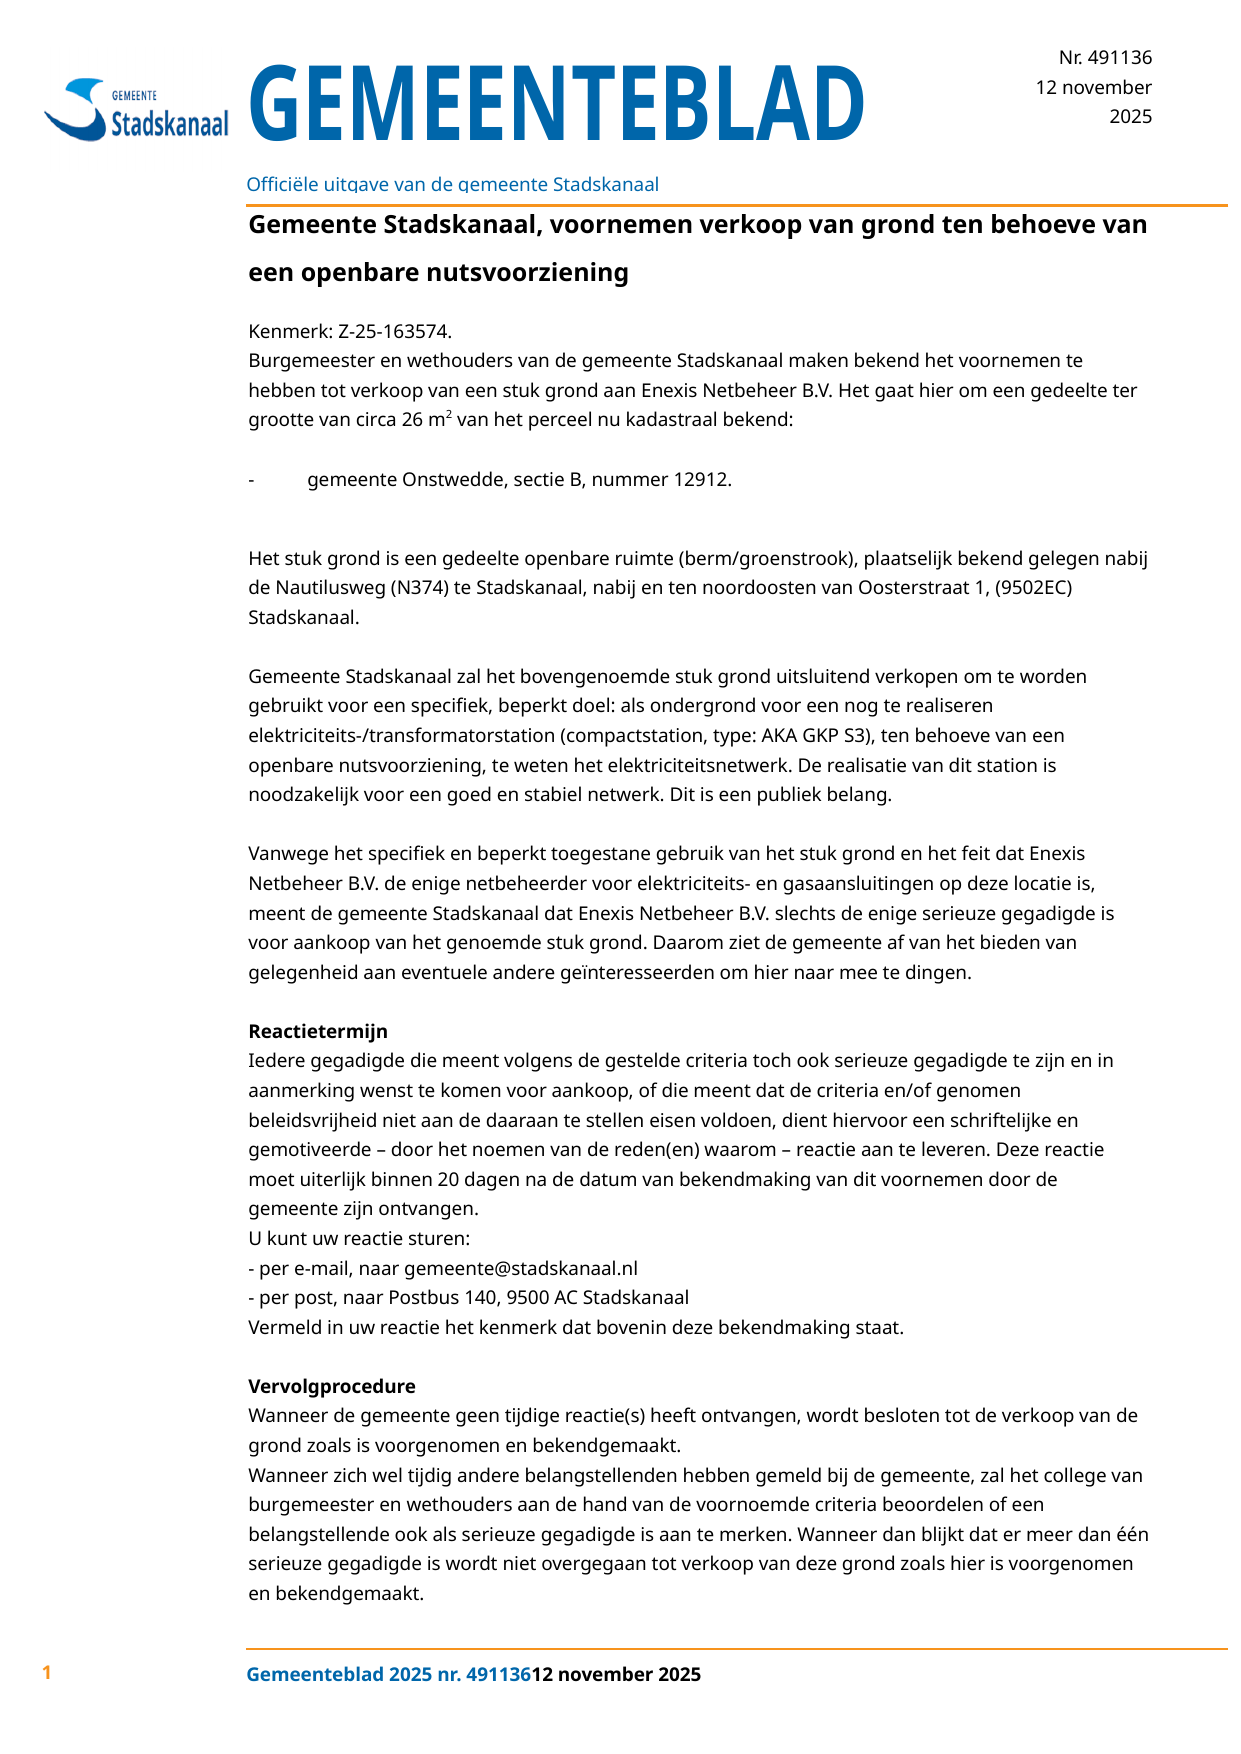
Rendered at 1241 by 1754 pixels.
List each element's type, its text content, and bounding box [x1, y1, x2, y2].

text Vervolgprocedure [248, 1373, 1152, 1399]
text Kenmerk: Z-25-163574. [248, 318, 1152, 344]
text Iedere gegadigde die meent volgens de gestelde criteria toch ook serieuze gegadigde te zijn en in aanmerking wenst te komen voor aankoop, of die meent dat de criteria en/of genomen beleidsvrijheid niet aan de daaraan te stellen eisen voldoen, dient hiervoor een schriftelijke en gemotiveerde – door het noemen van de reden(en) waarom – reactie aan te leveren. Deze reactie moet uiterlijk binnen 20 dagen na de datum van bekendmaking van dit voornemen door de gemeente zijn ontvangen. [248, 1048, 1152, 1221]
text Gemeente Stadskanaal, voornemen verkoop van grond ten behoeve van een openbare nutsvoorziening [248, 207, 1152, 288]
text Burgemeester en wethouders van de gemeente Stadskanaal maken bekend het voornemen te hebben tot verkoop van een stuk grond aan Enexis Netbeheer B.V. Het gaat hier om een gedeelte ter grootte van circa 26 m2 van het perceel nu kadastraal bekend: [248, 347, 1152, 432]
text Wanneer de gemeente geen tijdige reactie(s) heeft ontvangen, wordt besloten tot de verkoop van de grond zoals is voorgenomen en bekendgemaakt. [248, 1403, 1152, 1458]
list gemeente Onstwedde, sectie B, nummer 12912. [248, 466, 1152, 492]
text Vermeld in uw reactie het kenmerk dat bovenin deze bekendmaking staat. [248, 1314, 1152, 1339]
text U kunt uw reactie sturen: [248, 1225, 1152, 1251]
text - per e-mail, naar gemeente@stadskanaal.nl [248, 1255, 1152, 1280]
text Het stuk grond is een gedeelte openbare ruimte (berm/groenstrook), plaatselijk bekend gelegen nabij de Nautilusweg (N374) te Stadskanaal, nabij en ten noordoosten van Oosterstraat 1, (9502EC) Stadskanaal. [248, 545, 1152, 629]
text - per post, naar Postbus 140, 9500 AC Stadskanaal [248, 1284, 1152, 1310]
text Vanwege het specifiek en beperkt toegestane gebruik van het stuk grond en het feit dat Enexis Netbeheer B.V. de enige netbeheerder voor elektriciteits- en gasaansluitingen op deze locatie is, meent de gemeente Stadskanaal dat Enexis Netbeheer B.V. slechts de enige serieuze gegadigde is voor aankoop van het genoemde stuk grond. Daarom ziet de gemeente af van het bieden van gelegenheid aan eventuele andere geïnteresseerden om hier naar mee te dingen. [248, 841, 1152, 984]
text Gemeente Stadskanaal zal het bovengenoemde stuk grond uitsluitend verkopen om te worden gebruikt voor een specifiek, beperkt doel: als ondergrond voor een nog te realiseren elektriciteits-/transformatorstation (compactstation, type: AKA GKP S3), ten behoeve van een openbare nutsvoorziening, te weten het elektriciteitsnetwerk. De realisatie van dit station is noodzakelijk voor een goed en stabiel netwerk. Dit is een publiek belang. [248, 663, 1152, 807]
text Wanneer zich wel tijdig andere belangstellenden hebben gemeld bij de gemeente, zal het college van burgemeester en wethouders aan de hand van de voornoemde criteria beoordelen of een belangstellende ook als serieuze gegadigde is aan te merken. Wanneer dan blijkt dat er meer dan één serieuze gegadigde is wordt niet overgegaan tot verkoop van deze grond zoals hier is voorgenomen en bekendgemaakt. [248, 1462, 1152, 1606]
picture [41, 47, 231, 172]
text Reactietermijn [248, 1018, 1152, 1044]
